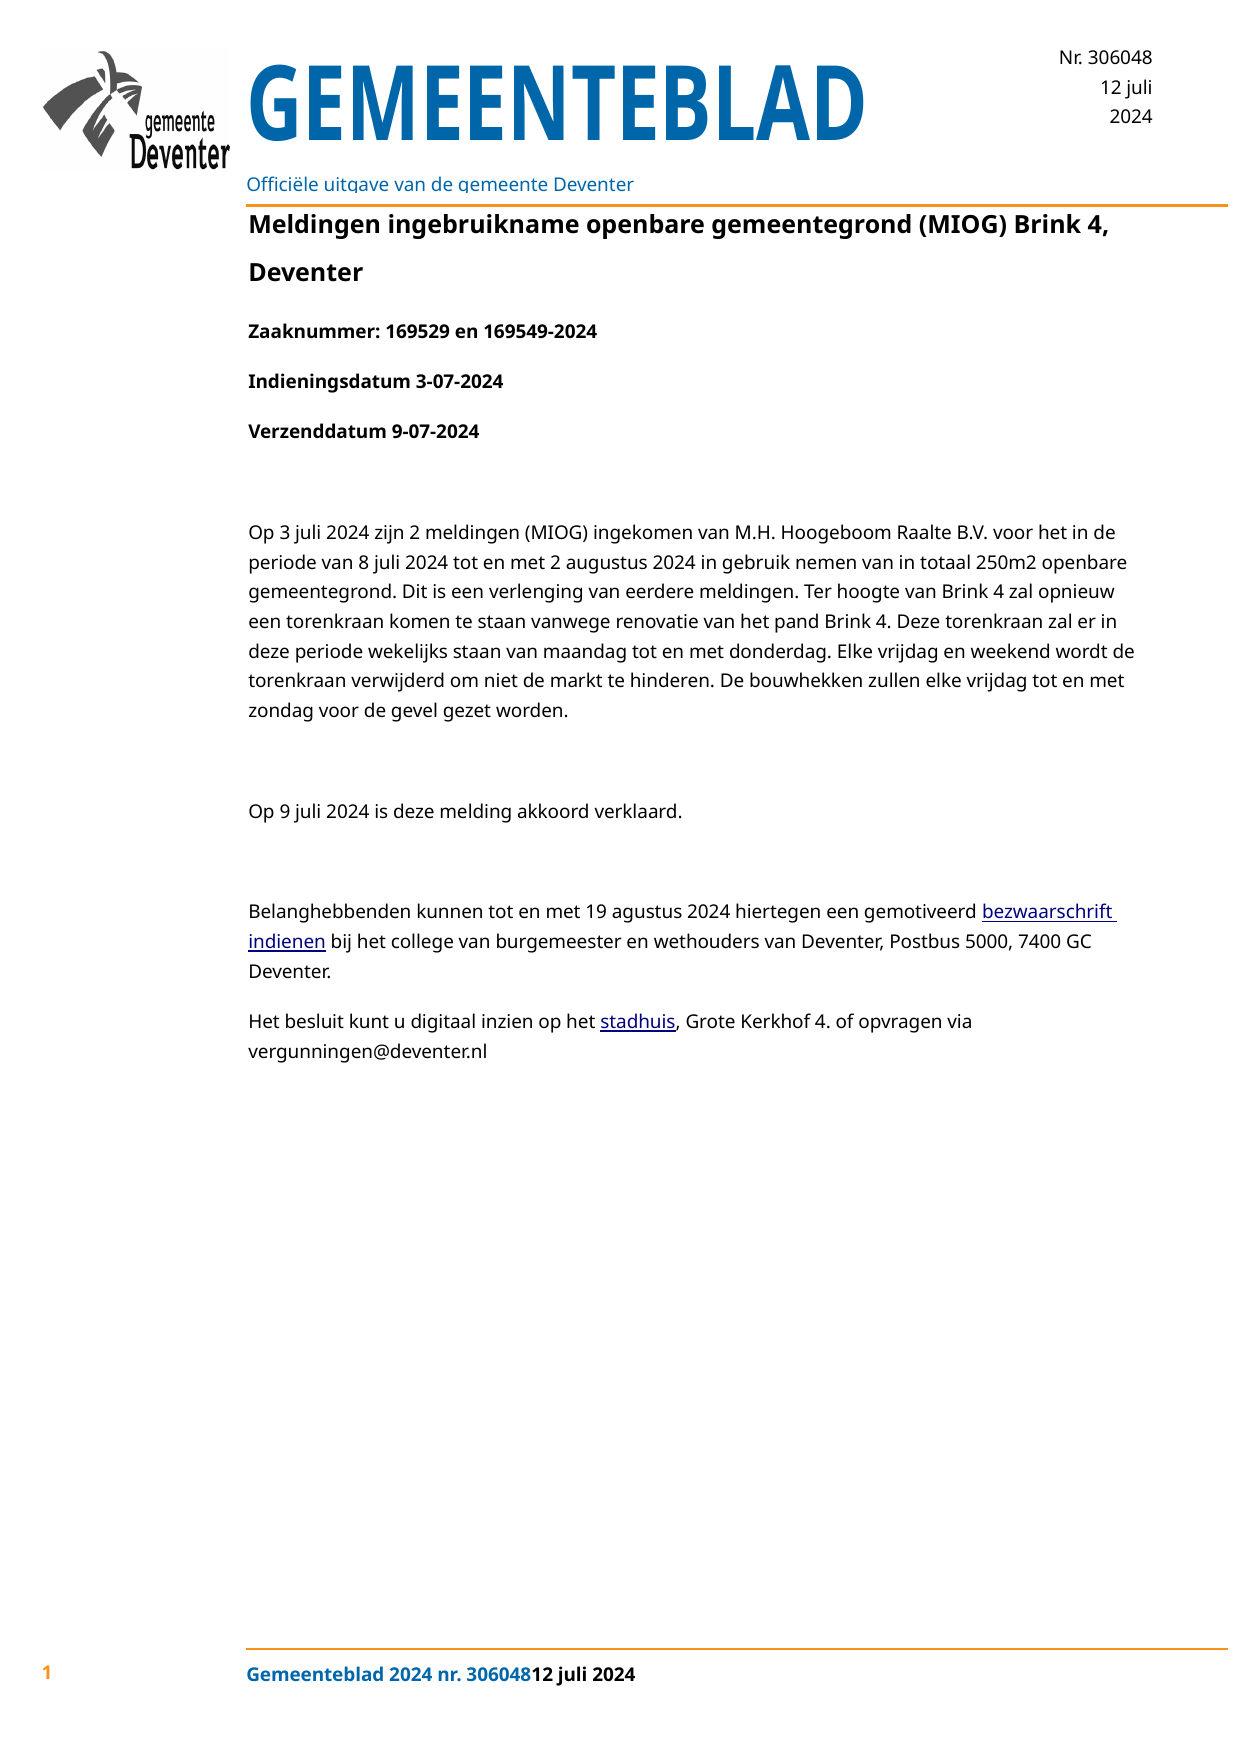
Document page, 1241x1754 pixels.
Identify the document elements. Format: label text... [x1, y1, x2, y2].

picture [41, 47, 231, 172]
text Op 3 juli 2024 zijn 2 meldingen (MIOG) ingekomen van M.H. Hoogeboom Raalte B.V. voor het in de periode van 8 juli 2024 tot en met 2 augustus 2024 in gebruik nemen van in totaal 250m2 openbare gemeentegrond. Dit is een verlenging van eerdere meldingen. Ter hoogte van Brink 4 zal opnieuw een torenkraan komen te staan vanwege renovatie van het pand Brink 4. Deze torenkraan zal er in deze periode wekelijks staan van maandag tot en met donderdag. Elke vrijdag en weekend wordt de torenkraan verwijderd om niet de markt te hinderen. De bouwhekken zullen elke vrijdag tot en met zondag voor de gevel gezet worden. [248, 519, 1152, 723]
text Op 9 juli 2024 is deze melding akkoord verklaard. [248, 798, 1152, 824]
text Indieningsdatum 3-07-2024 [248, 368, 1152, 394]
text Zaaknummer: 169529 en 169549-2024 [248, 318, 1152, 344]
text Het besluit kunt u digitaal inzien op het stadhuis, Grote Kerkhof 4. of opvragen via vergunningen@deventer.nl [248, 1008, 1152, 1064]
text Meldingen ingebruikname openbare gemeentegrond (MIOG) Brink 4, Deventer [248, 207, 1152, 288]
text Belanghebbenden kunnen tot en met 19 agustus 2024 hiertegen een gemotiveerd bezwaarschrift indienen bij het college van burgemeester en wethouders van Deventer, Postbus 5000, 7400 GC Deventer. [248, 899, 1152, 984]
text Verzenddatum 9-07-2024 [248, 419, 1152, 444]
